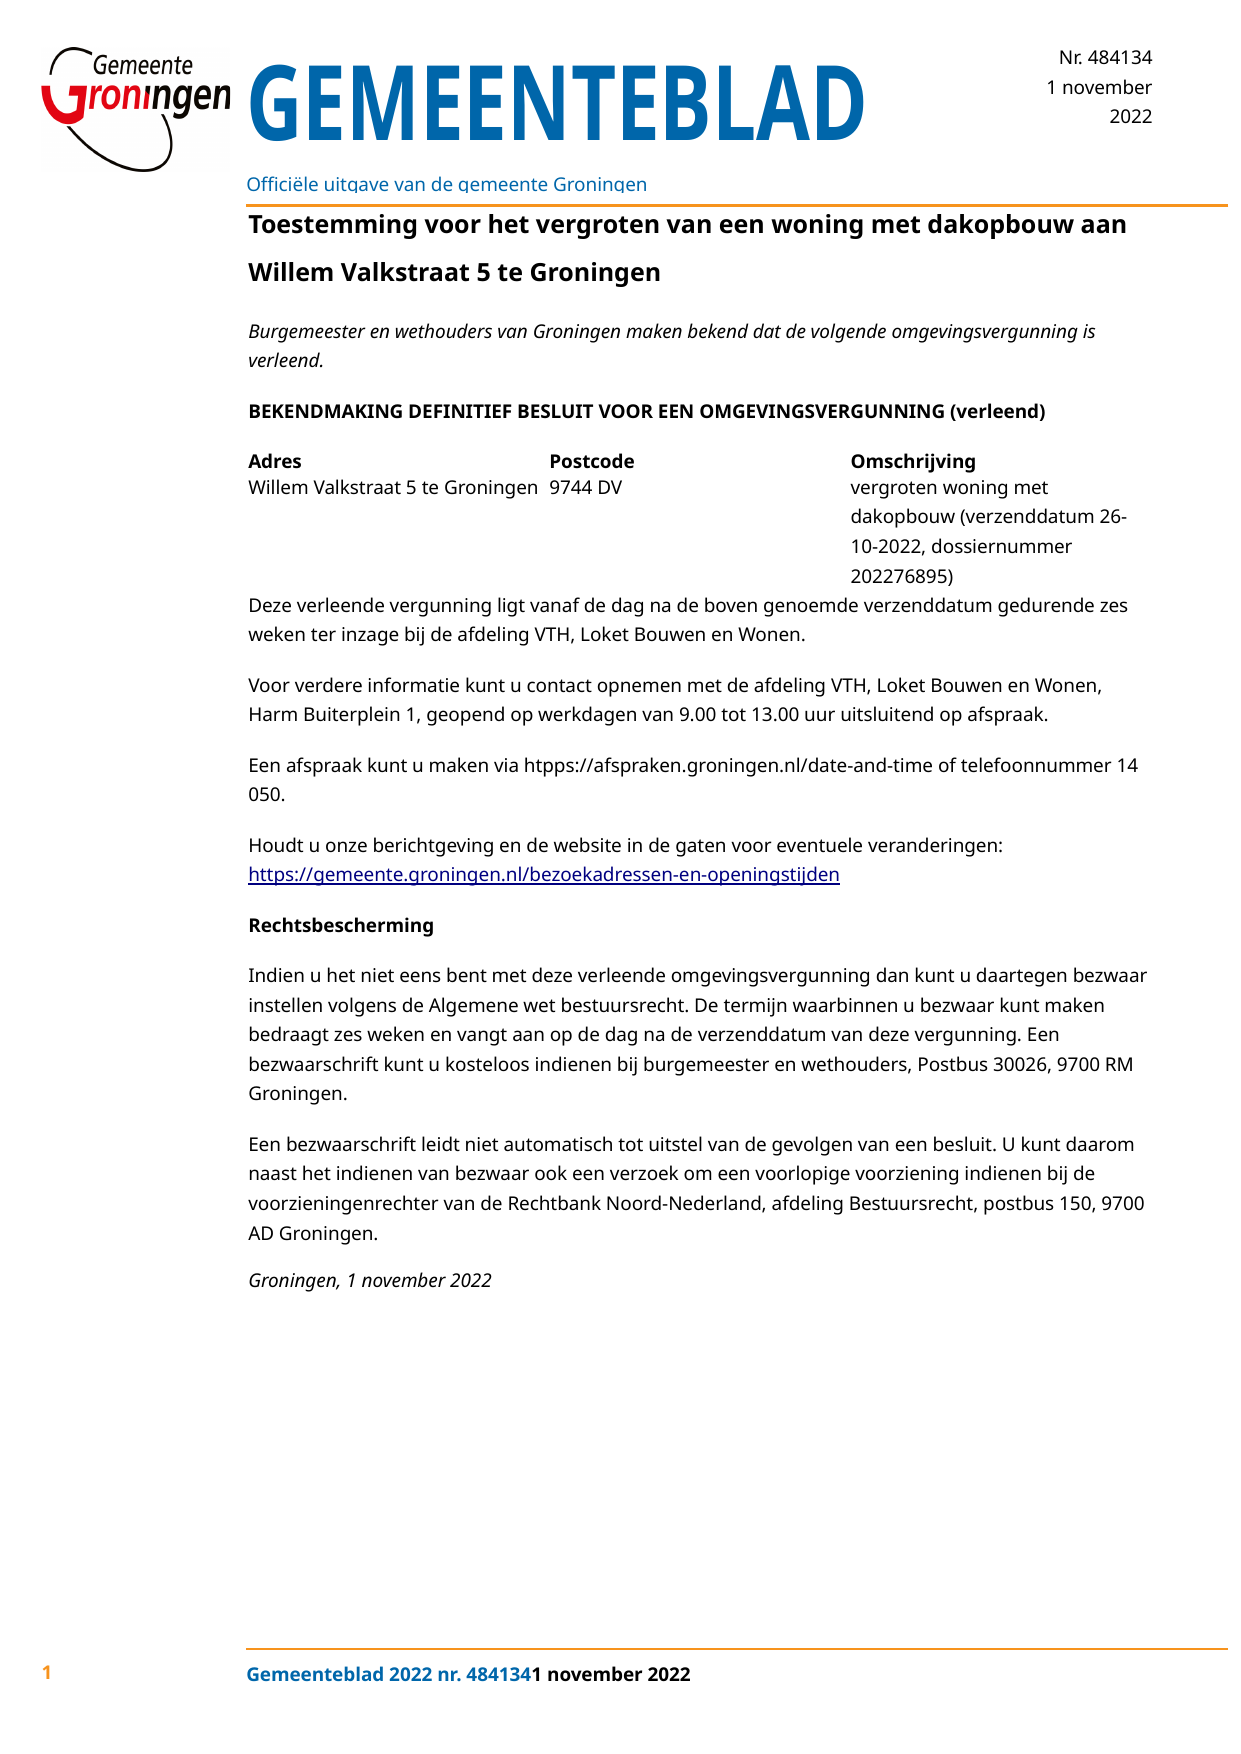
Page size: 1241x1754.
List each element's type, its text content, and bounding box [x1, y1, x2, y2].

table_header Omschrijving [850, 449, 1152, 474]
table_cell Willem Valkstraat 5 te Groningen [248, 474, 549, 589]
table_cell 9744 DV [549, 474, 850, 589]
text Burgemeester en wethouders van Groningen maken bekend dat de volgende omgevingsvergunning is verleend. [248, 318, 1152, 373]
text Groningen, 1 november 2022 [248, 1268, 1152, 1293]
text BEKENDMAKING DEFINITIEF BESLUIT VOOR EEN OMGEVINGSVERGUNNING (verleend) [248, 398, 1152, 424]
text Indien u het niet eens bent met deze verleende omgevingsvergunning dan kunt u daartegen bezwaar instellen volgens de Algemene wet bestuursrecht. De termijn waarbinnen u bezwaar kunt maken bedraagt zes weken en vangt aan op de dag na de verzenddatum van deze vergunning. Een bezwaarschrift kunt u kosteloos indienen bij burgemeester en wethouders, Postbus 30026, 9700 RM Groningen. [248, 962, 1152, 1106]
text Deze verleende vergunning ligt vanaf de dag na de boven genoemde verzenddatum gedurende zes weken ter inzage bij de afdeling VTH, Loket Bouwen en Wonen. [248, 592, 1152, 647]
table_cell vergroten woning met dakopbouw (verzenddatum 26-10-2022, dossiernummer 202276895) [850, 474, 1152, 589]
table_header Adres [248, 449, 549, 474]
table_header Postcode [549, 449, 850, 474]
picture [41, 47, 231, 172]
text Een afspraak kunt u maken via htpps://afspraken.groningen.nl/date-and-time of telefoonnummer 14 050. [248, 752, 1152, 807]
text Rechtsbescherming [248, 912, 1152, 938]
text Een bezwaarschrift leidt niet automatisch tot uitstel van de gevolgen van een besluit. U kunt daarom naast het indienen van bezwaar ook een verzoek om een voorlopige voorziening indienen bij de voorzieningenrechter van de Rechtbank Noord-Nederland, afdeling Bestuursrecht, postbus 150, 9700 AD Groningen. [248, 1131, 1152, 1246]
text Voor verdere informatie kunt u contact opnemen met de afdeling VTH, Loket Bouwen en Wonen, Harm Buiterplein 1, geopend op werkdagen van 9.00 tot 13.00 uur uitsluitend op afspraak. [248, 672, 1152, 727]
text Houdt u onze berichtgeving en de website in de gaten voor eventuele veranderingen: https://gemeente.groningen.nl/bezoekadressen-en-openingstijden [248, 832, 1152, 887]
text Toestemming voor het vergroten van een woning met dakopbouw aan Willem Valkstraat 5 te Groningen [248, 207, 1152, 288]
